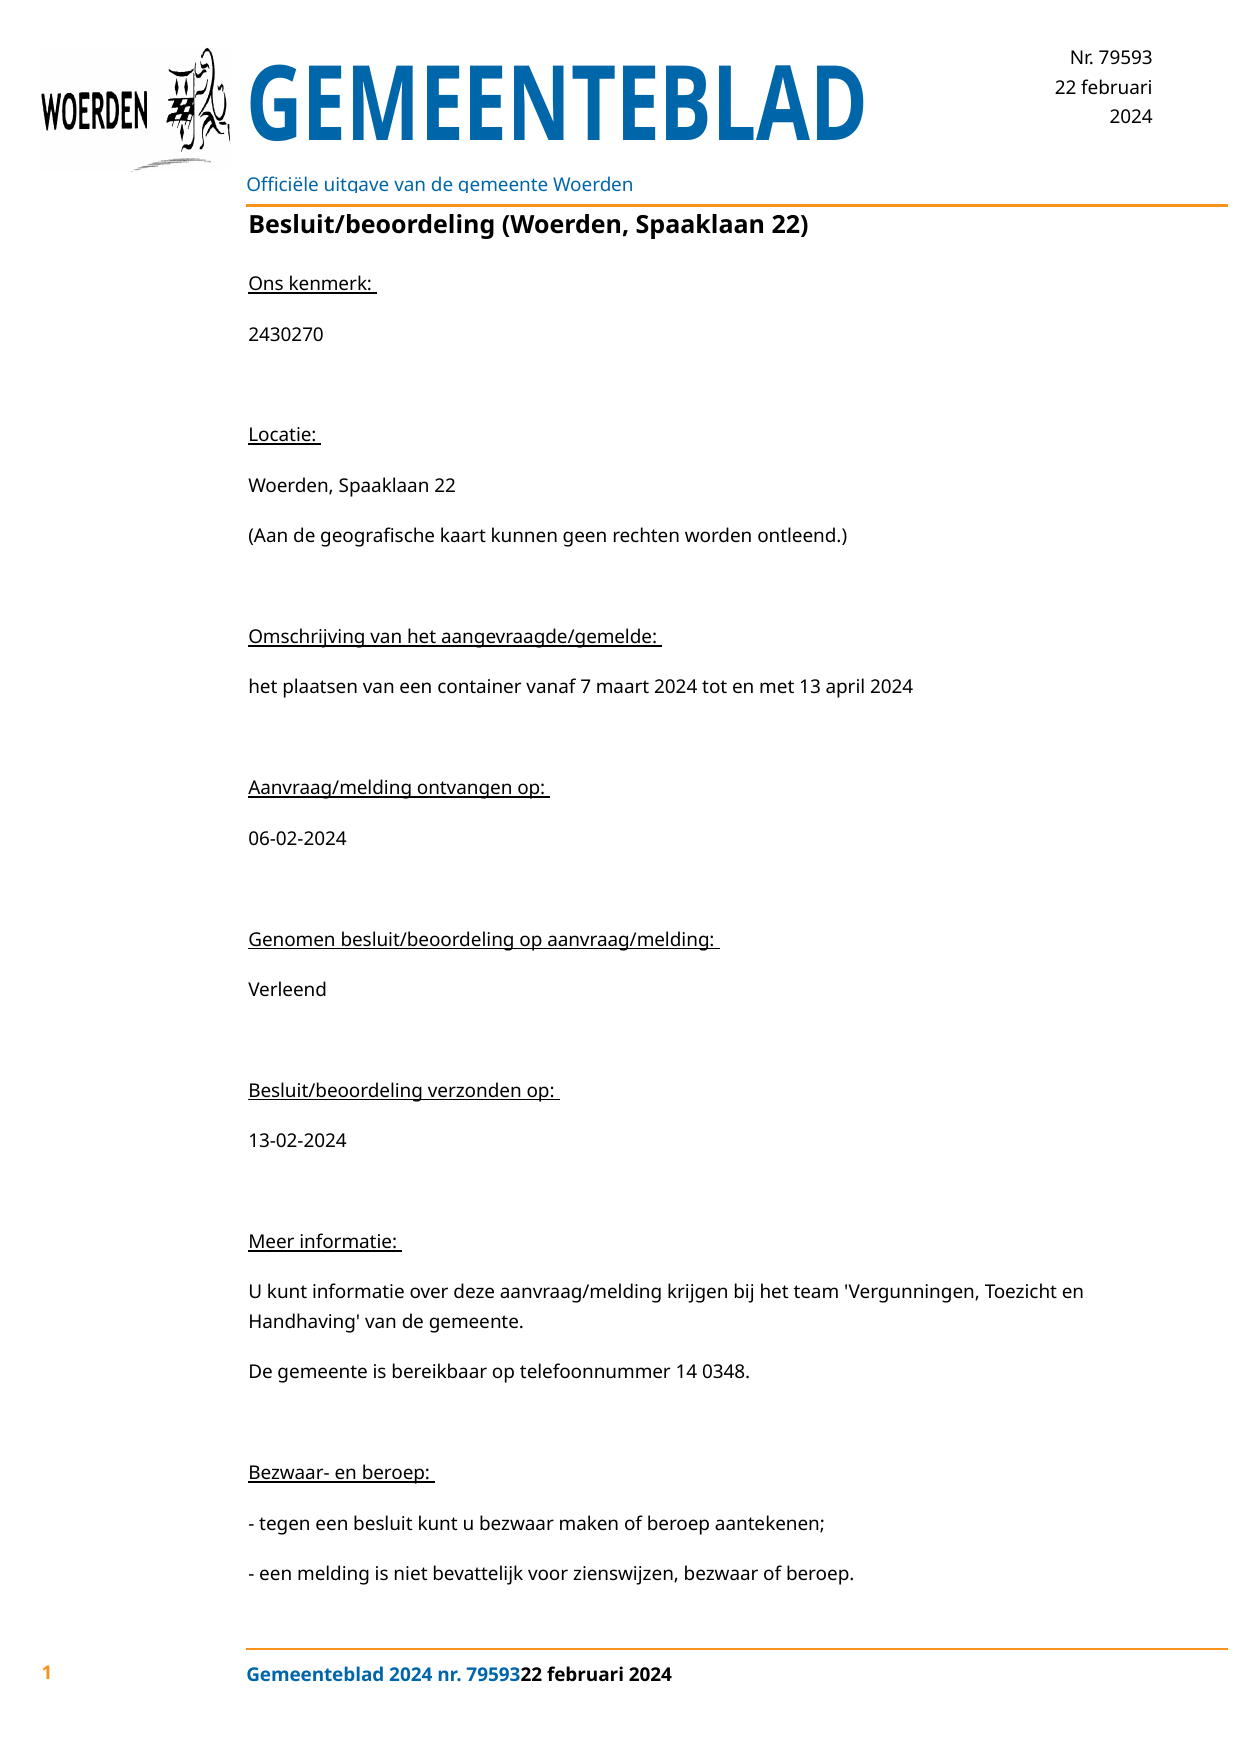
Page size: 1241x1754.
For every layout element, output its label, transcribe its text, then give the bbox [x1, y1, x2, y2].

text U kunt informatie over deze aanvraag/melding krijgen bij het team 'Vergunningen, Toezicht en Handhaving' van de gemeente. [248, 1279, 1152, 1334]
text Besluit/beoordeling verzonden op: [248, 1077, 1152, 1103]
text 2430270 [248, 321, 1152, 346]
text Verleend [248, 976, 1152, 1002]
text Bezwaar- en beroep: [248, 1459, 1152, 1485]
text Aanvraag/melding ontvangen op: [248, 774, 1152, 800]
text Woerden, Spaaklaan 22 [248, 472, 1152, 498]
picture [41, 47, 231, 172]
text Meer informatie: [248, 1228, 1152, 1254]
text 06-02-2024 [248, 825, 1152, 851]
text - een melding is niet bevattelijk voor zienswijzen, bezwaar of beroep. [248, 1560, 1152, 1586]
text - tegen een besluit kunt u bezwaar maken of beroep aantekenen; [248, 1510, 1152, 1536]
text (Aan de geografische kaart kunnen geen rechten worden ontleend.) [248, 522, 1152, 548]
text Genomen besluit/beoordeling op aanvraag/melding: [248, 926, 1152, 951]
text Locatie: [248, 422, 1152, 447]
text Omschrijving van het aangevraagde/gemelde: [248, 623, 1152, 649]
text 13-02-2024 [248, 1127, 1152, 1153]
text De gemeente is bereikbaar op telefoonnummer 14 0348. [248, 1359, 1152, 1384]
text het plaatsen van een container vanaf 7 maart 2024 tot en met 13 april 2024 [248, 674, 1152, 699]
text Ons kenmerk: [248, 270, 1152, 296]
text Besluit/beoordeling (Woerden, Spaaklaan 22) [248, 207, 1152, 241]
